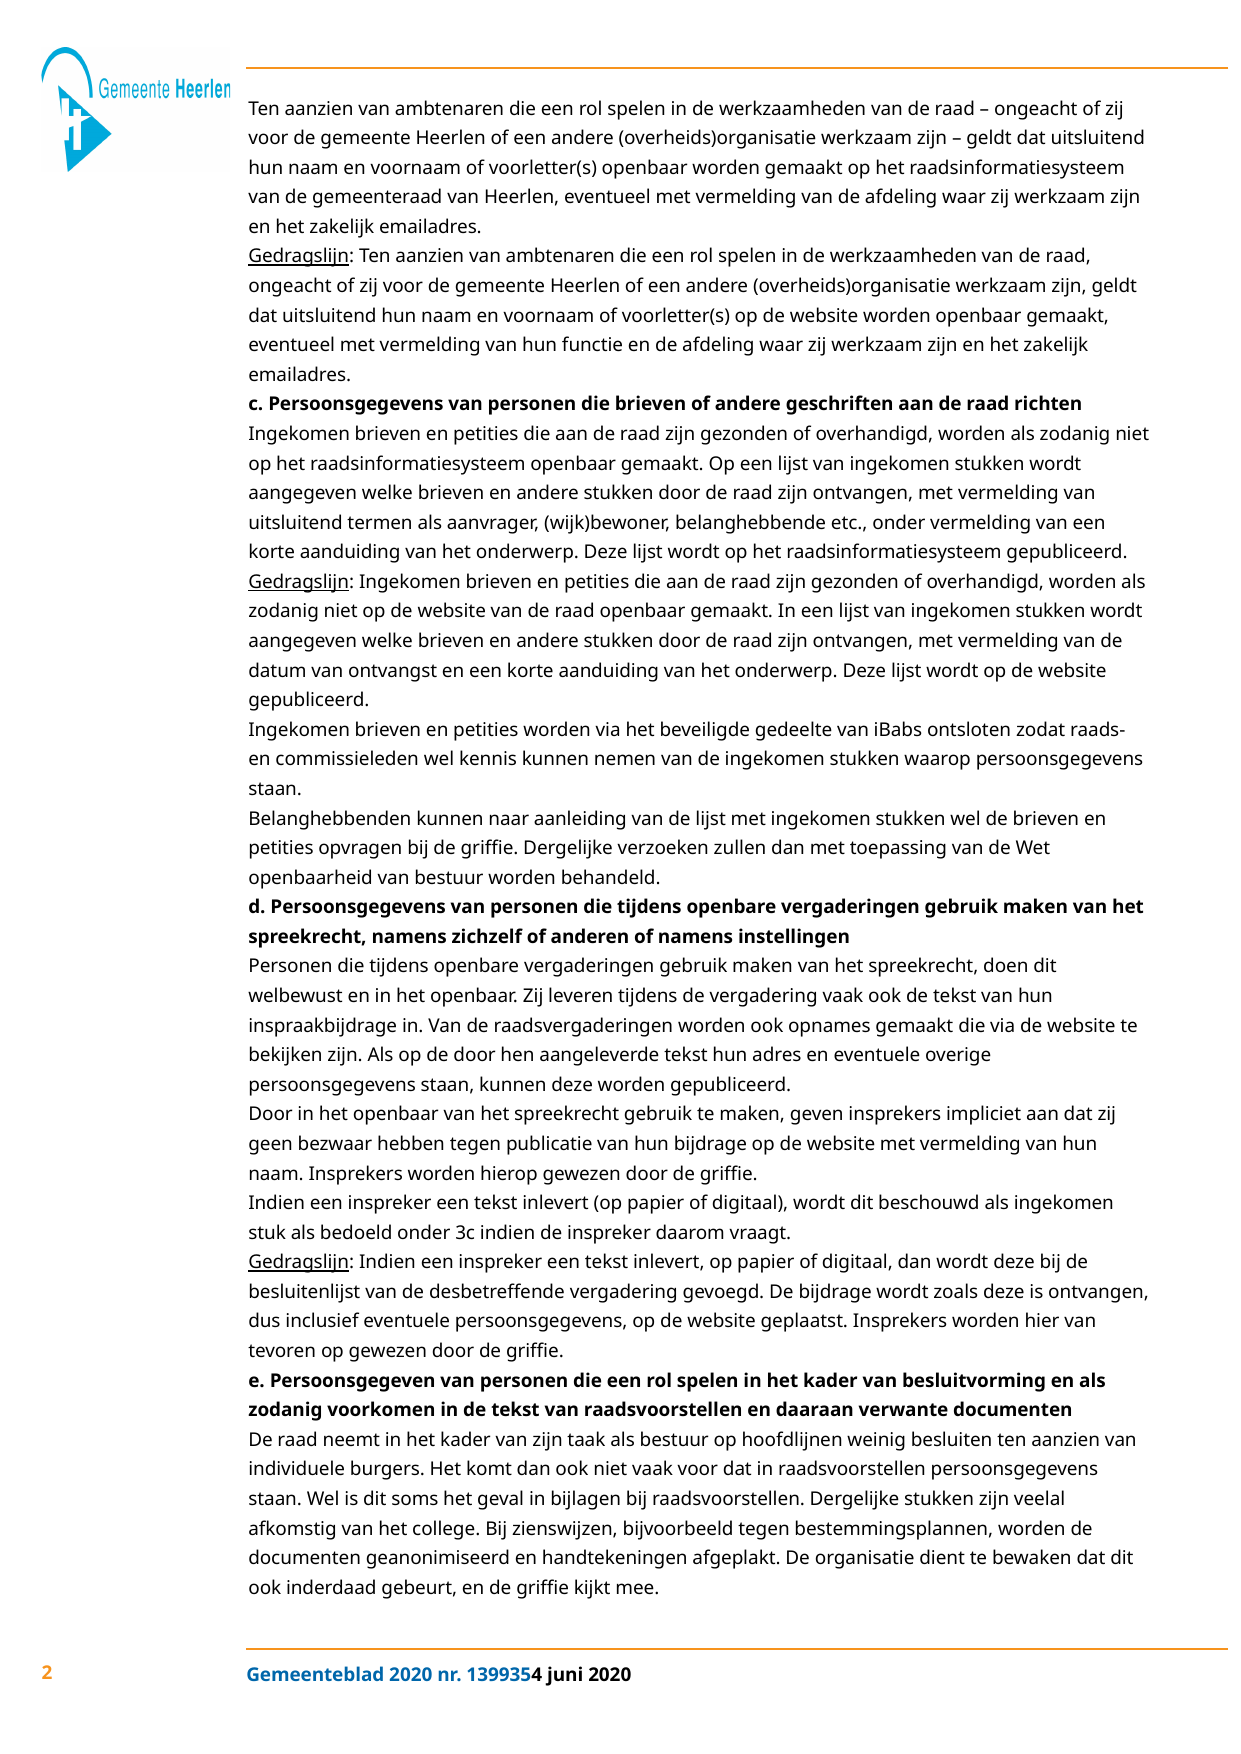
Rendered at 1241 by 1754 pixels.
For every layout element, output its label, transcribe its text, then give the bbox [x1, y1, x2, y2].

text d. Persoonsgegevens van personen die tijdens openbare vergaderingen gebruik maken van het spreekrecht, namens zichzelf of anderen of namens instellingen [248, 893, 1152, 949]
text Gedragslijn: Indien een inspreker een tekst inlevert, op papier of digitaal, dan wordt deze bij de besluitenlijst van de desbetreffende vergadering gevoegd. De bijdrage wordt zoals deze is ontvangen, dus inclusief eventuele persoonsgegevens, op de website geplaatst. Insprekers worden hier van tevoren op gewezen door de griffie. [248, 1248, 1152, 1363]
text e. Persoonsgegeven van personen die een rol spelen in het kader van besluitvorming en als zodanig voorkomen in de tekst van raadsvoorstellen en daaraan verwante documenten [248, 1367, 1152, 1422]
text Ingekomen brieven en petities die aan de raad zijn gezonden of overhandigd, worden als zodanig niet op het raadsinformatiesysteem openbaar gemaakt. Op een lijst van ingekomen stukken wordt aangegeven welke brieven en andere stukken door de raad zijn ontvangen, met vermelding van uitsluitend termen als aanvrager, (wijk)bewoner, belanghebbende etc., onder vermelding van een korte aanduiding van het onderwerp. Deze lijst wordt op het raadsinformatiesysteem gepubliceerd. [248, 420, 1152, 564]
text Gedragslijn: Ingekomen brieven en petities die aan de raad zijn gezonden of overhandigd, worden als zodanig niet op de website van de raad openbaar gemaakt. In een lijst van ingekomen stukken wordt aangegeven welke brieven en andere stukken door de raad zijn ontvangen, met vermelding van de datum van ontvangst en een korte aanduiding van het onderwerp. Deze lijst wordt op de website gepubliceerd. [248, 568, 1152, 712]
text c. Persoonsgegevens van personen die brieven of andere geschriften aan de raad richten [248, 391, 1152, 416]
text Personen die tijdens openbare vergaderingen gebruik maken van het spreekrecht, doen dit welbewust en in het openbaar. Zij leveren tijdens de vergadering vaak ook de tekst van hun inspraakbijdrage in. Van de raadsvergaderingen worden ook opnames gemaakt die via de website te bekijken zijn. Als op de door hen aangeleverde tekst hun adres en eventuele overige persoonsgegevens staan, kunnen deze worden gepubliceerd. [248, 953, 1152, 1097]
text Belanghebbenden kunnen naar aanleiding van de lijst met ingekomen stukken wel de brieven en petities opvragen bij de griffie. Dergelijke verzoeken zullen dan met toepassing van de Wet openbaarheid van bestuur worden behandeld. [248, 805, 1152, 890]
text Door in het openbaar van het spreekrecht gebruik te maken, geven insprekers impliciet aan dat zij geen bezwaar hebben tegen publicatie van hun bijdrage op de website met vermelding van hun naam. Insprekers worden hierop gewezen door de griffie. [248, 1101, 1152, 1186]
text Gedragslijn: Ten aanzien van ambtenaren die een rol spelen in de werkzaamheden van de raad, ongeacht of zij voor de gemeente Heerlen of een andere (overheids)organisatie werkzaam zijn, geldt dat uitsluitend hun naam en voornaam of voorletter(s) op de website worden openbaar gemaakt, eventueel met vermelding van hun functie en de afdeling waar zij werkzaam zijn en het zakelijk emailadres. [248, 243, 1152, 387]
picture [41, 47, 59, 70]
text Ingekomen brieven en petities worden via het beveiligde gedeelte van iBabs ontsloten zodat raads- en commissieleden wel kennis kunnen nemen van de ingekomen stukken waarop persoonsgegevens staan. [248, 716, 1152, 801]
text Indien een inspreker een tekst inlevert (op papier of digitaal), wordt dit beschouwd als ingekomen stuk als bedoeld onder 3c indien de inspreker daarom vraagt. [248, 1189, 1152, 1245]
picture [41, 47, 231, 172]
text Ten aanzien van ambtenaren die een rol spelen in de werkzaamheden van de raad – ongeacht of zij voor de gemeente Heerlen of een andere (overheids)organisatie werkzaam zijn – geldt dat uitsluitend hun naam en voornaam of voorletter(s) openbaar worden gemaakt op het raadsinformatiesysteem van de gemeenteraad van Heerlen, eventueel met vermelding van de afdeling waar zij werkzaam zijn en het zakelijk emailadres. [248, 95, 1152, 239]
text De raad neemt in het kader van zijn taak als bestuur op hoofdlijnen weinig besluiten ten aanzien van individuele burgers. Het komt dan ook niet vaak voor dat in raadsvoorstellen persoonsgegevens staan. Wel is dit soms het geval in bijlagen bij raadsvoorstellen. Dergelijke stukken zijn veelal afkomstig van het college. Bij zienswijzen, bijvoorbeeld tegen bestemmingsplannen, worden de documenten geanonimiseerd en handtekeningen afgeplakt. De organisatie dient te bewaken dat dit ook inderdaad gebeurt, en de griffie kijkt mee. [248, 1426, 1152, 1600]
